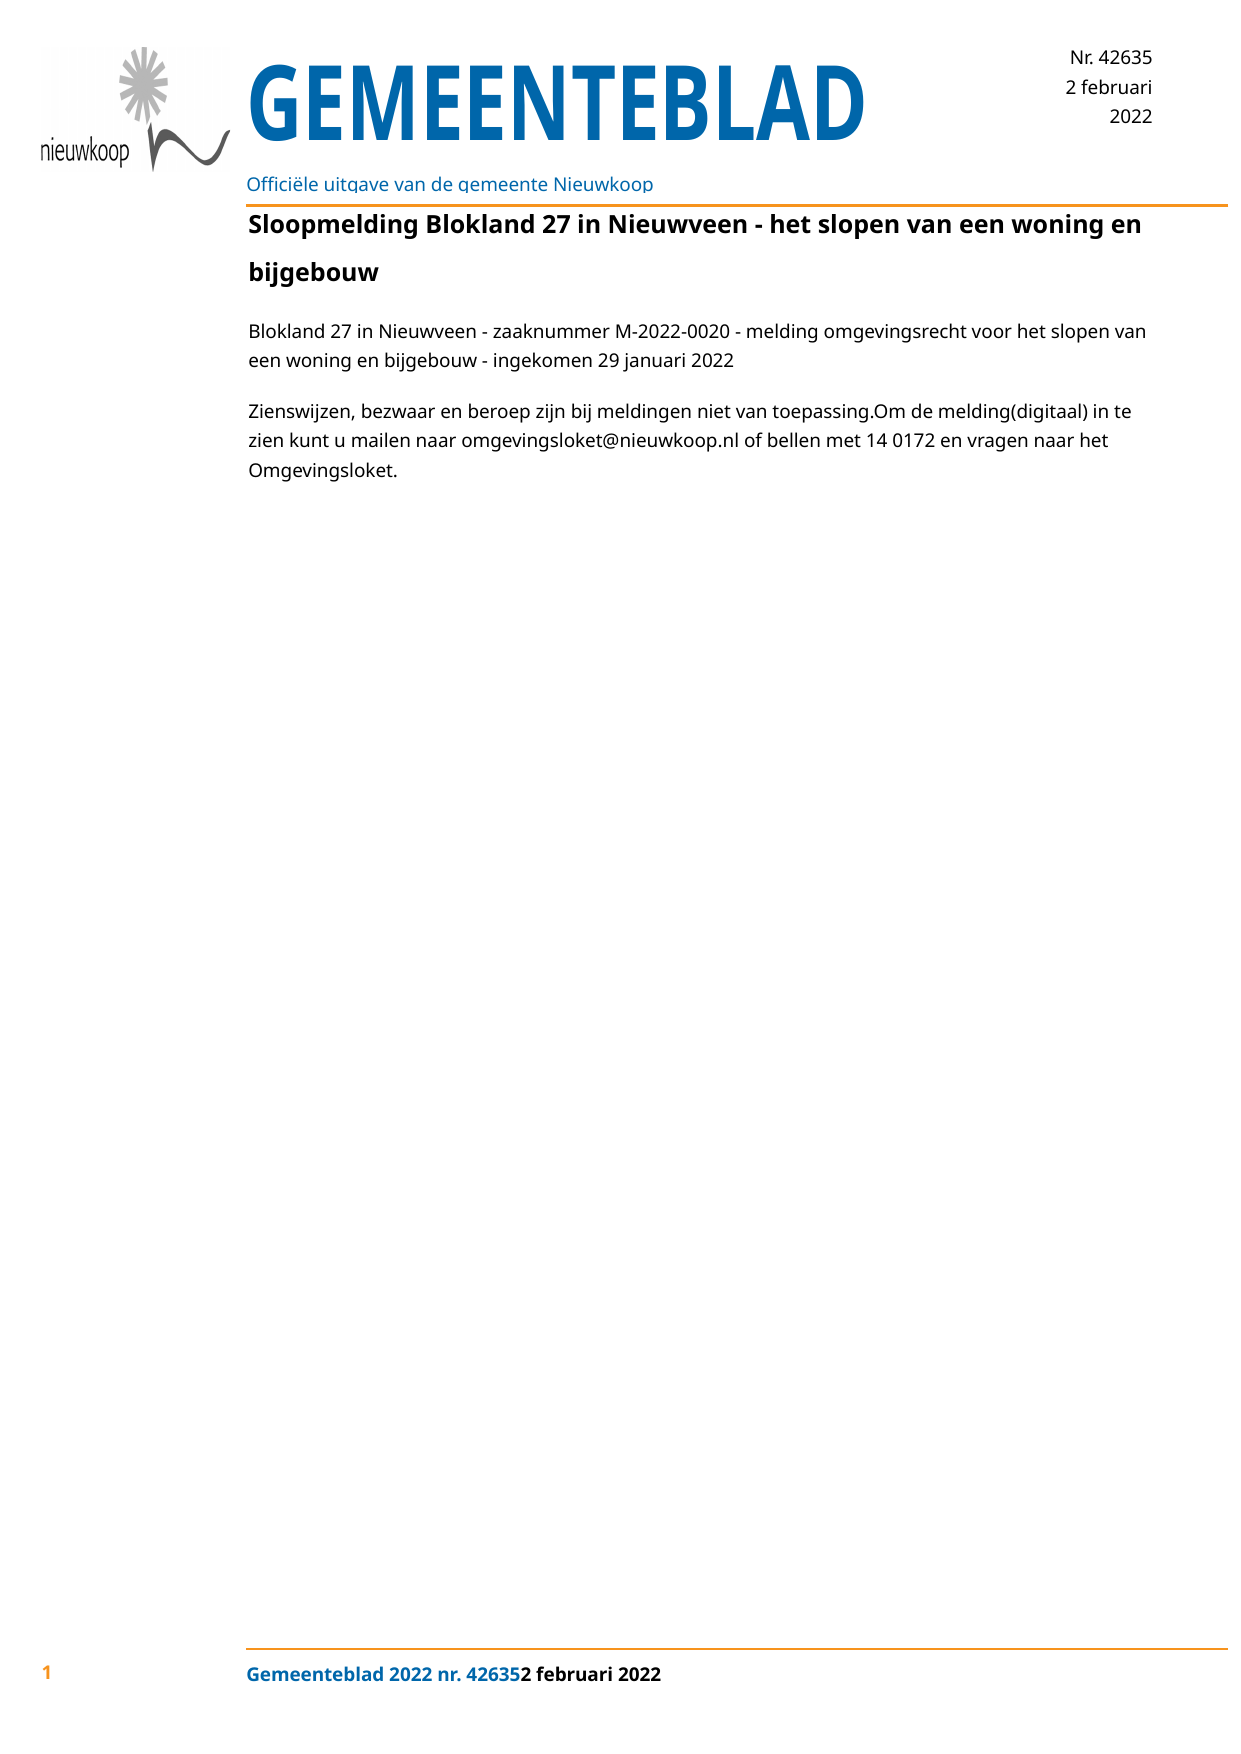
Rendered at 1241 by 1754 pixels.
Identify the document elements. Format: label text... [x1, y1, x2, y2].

picture [41, 47, 231, 172]
text Sloopmelding Blokland 27 in Nieuwveen - het slopen van een woning en bijgebouw [248, 207, 1152, 288]
text Zienswijzen, bezwaar en beroep zijn bij meldingen niet van toepassing.Om de melding(digitaal) in te zien kunt u mailen naar omgevingsloket@nieuwkoop.nl of bellen met 14 0172 en vragen naar het Omgevingsloket. [248, 398, 1152, 483]
text Blokland 27 in Nieuwveen - zaaknummer M-2022-0020 - melding omgevingsrecht voor het slopen van een woning en bijgebouw - ingekomen 29 januari 2022 [248, 318, 1152, 373]
